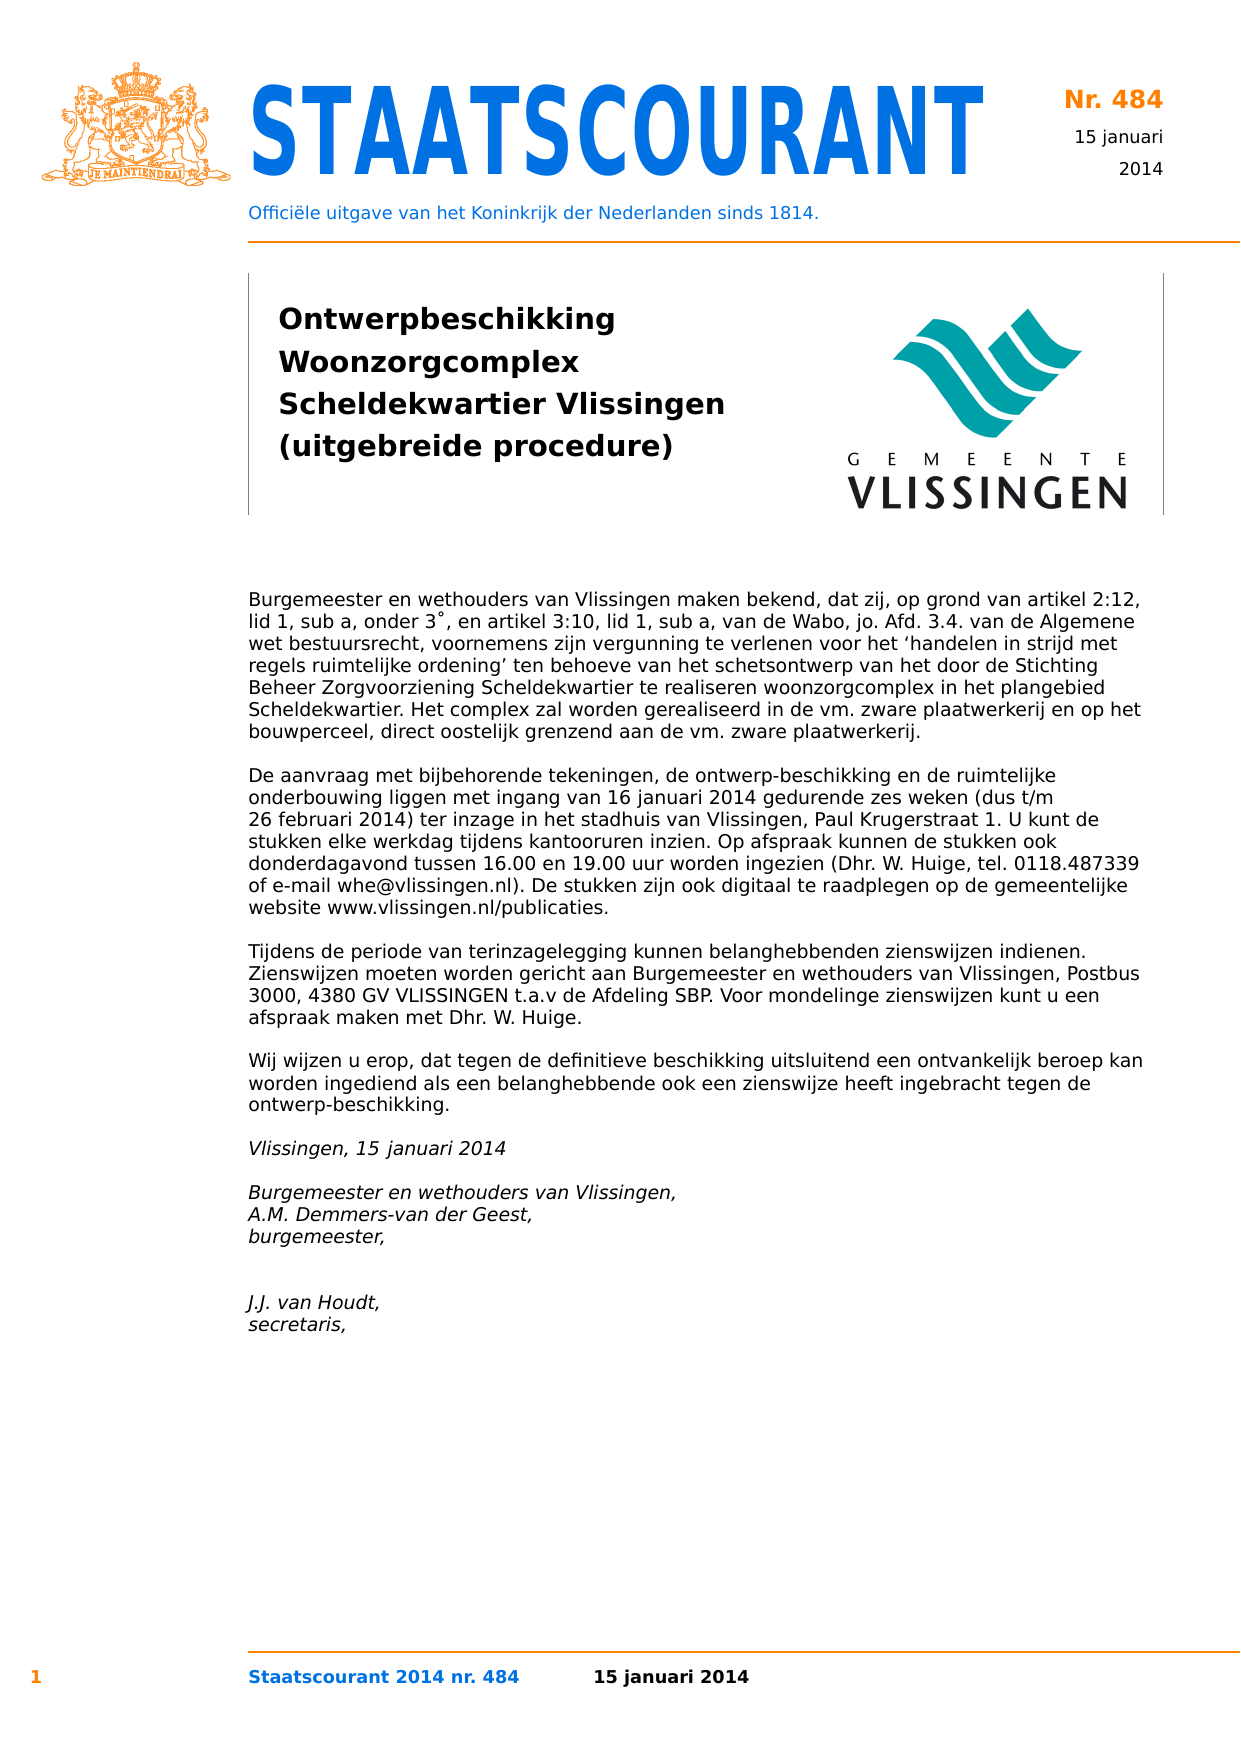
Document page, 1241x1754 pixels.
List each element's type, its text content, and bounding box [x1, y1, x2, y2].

text De aanvraag met bijbehorende tekeningen, de ontwerp-beschikking en de ruimtelijke onderbouwing liggen met ingang van 16 januari 2014 gedurende zes weken (dus t/m 26 februari 2014) ter inzage in het stadhuis van Vlissingen, Paul Krugerstraat 1. U kunt de stukken elke werkdag tijdens kantooruren inzien. Op afspraak kunnen de stukken ook donderdagavond tussen 16.00 en 19.00 uur worden ingezien (Dhr. W. Huige, tel. 0118.487339 of e-mail whe@vlissingen.nl). De stukken zijn ook digitaal te raadplegen op de gemeentelijke website www.vlissingen.nl/publicaties. [248, 765, 1163, 919]
picture [838, 302, 1134, 516]
table_header STAATSCOURANT [248, 62, 998, 203]
table_header Nr. 484 [998, 62, 1240, 121]
text Vlissingen, 15 januari 2014 [248, 1138, 1163, 1160]
picture [41, 62, 231, 186]
text Wij wijzen u erop, dat tegen de definitieve beschikking uitsluitend een ontvankelijk beroep kan worden ingediend als een belanghebbende ook een zienswijze heeft ingebracht tegen de ontwerp-beschikking. [248, 1050, 1163, 1116]
table_cell Officiële uitgave van het Koninkrijk der Nederlanden sinds 1814. [248, 203, 1240, 241]
subtitle Ontwerpbeschikking Woonzorgcomplex Scheldekwartier Vlissingen (uitgebreide procedure) [249, 273, 1163, 515]
text Burgemeester en wethouders van Vlissingen, A.M. Demmers-van der Geest, burgemeester, [248, 1182, 1163, 1248]
table_cell 2014 [998, 153, 1240, 203]
table_cell 15 januari [998, 121, 1240, 153]
text Burgemeester en wethouders van Vlissingen maken bekend, dat zij, op grond van artikel 2:12, lid 1, sub a, onder 3˚, en artikel 3:10, lid 1, sub a, van de Wabo, jo. Afd. 3.4. van de Algemene wet bestuursrecht, voornemens zijn vergunning te verlenen voor het ‘handelen in strijd met regels ruimtelijke ordening’ ten behoeve van het schetsontwerp van het door de Stichting Beheer Zorgvoorziening Scheldekwartier te realiseren woonzorgcomplex in het plangebied Scheldekwartier. Het complex zal worden gerealiseerd in de vm. zware plaatwerkerij en op het bouwperceel, direct oostelijk grenzend aan de vm. zware plaatwerkerij. [248, 589, 1163, 743]
text Tijdens de periode van terinzagelegging kunnen belanghebbenden zienswijzen indienen. Zienswijzen moeten worden gericht aan Burgemeester en wethouders van Vlissingen, Postbus 3000, 4380 GV VLISSINGEN t.a.v de Afdeling SBP. Voor mondelinge zienswijzen kunt u een afspraak maken met Dhr. W. Huige. [248, 941, 1163, 1028]
table_header [25, 62, 248, 241]
text J.J. van Houdt, secretaris, [248, 1270, 1163, 1336]
